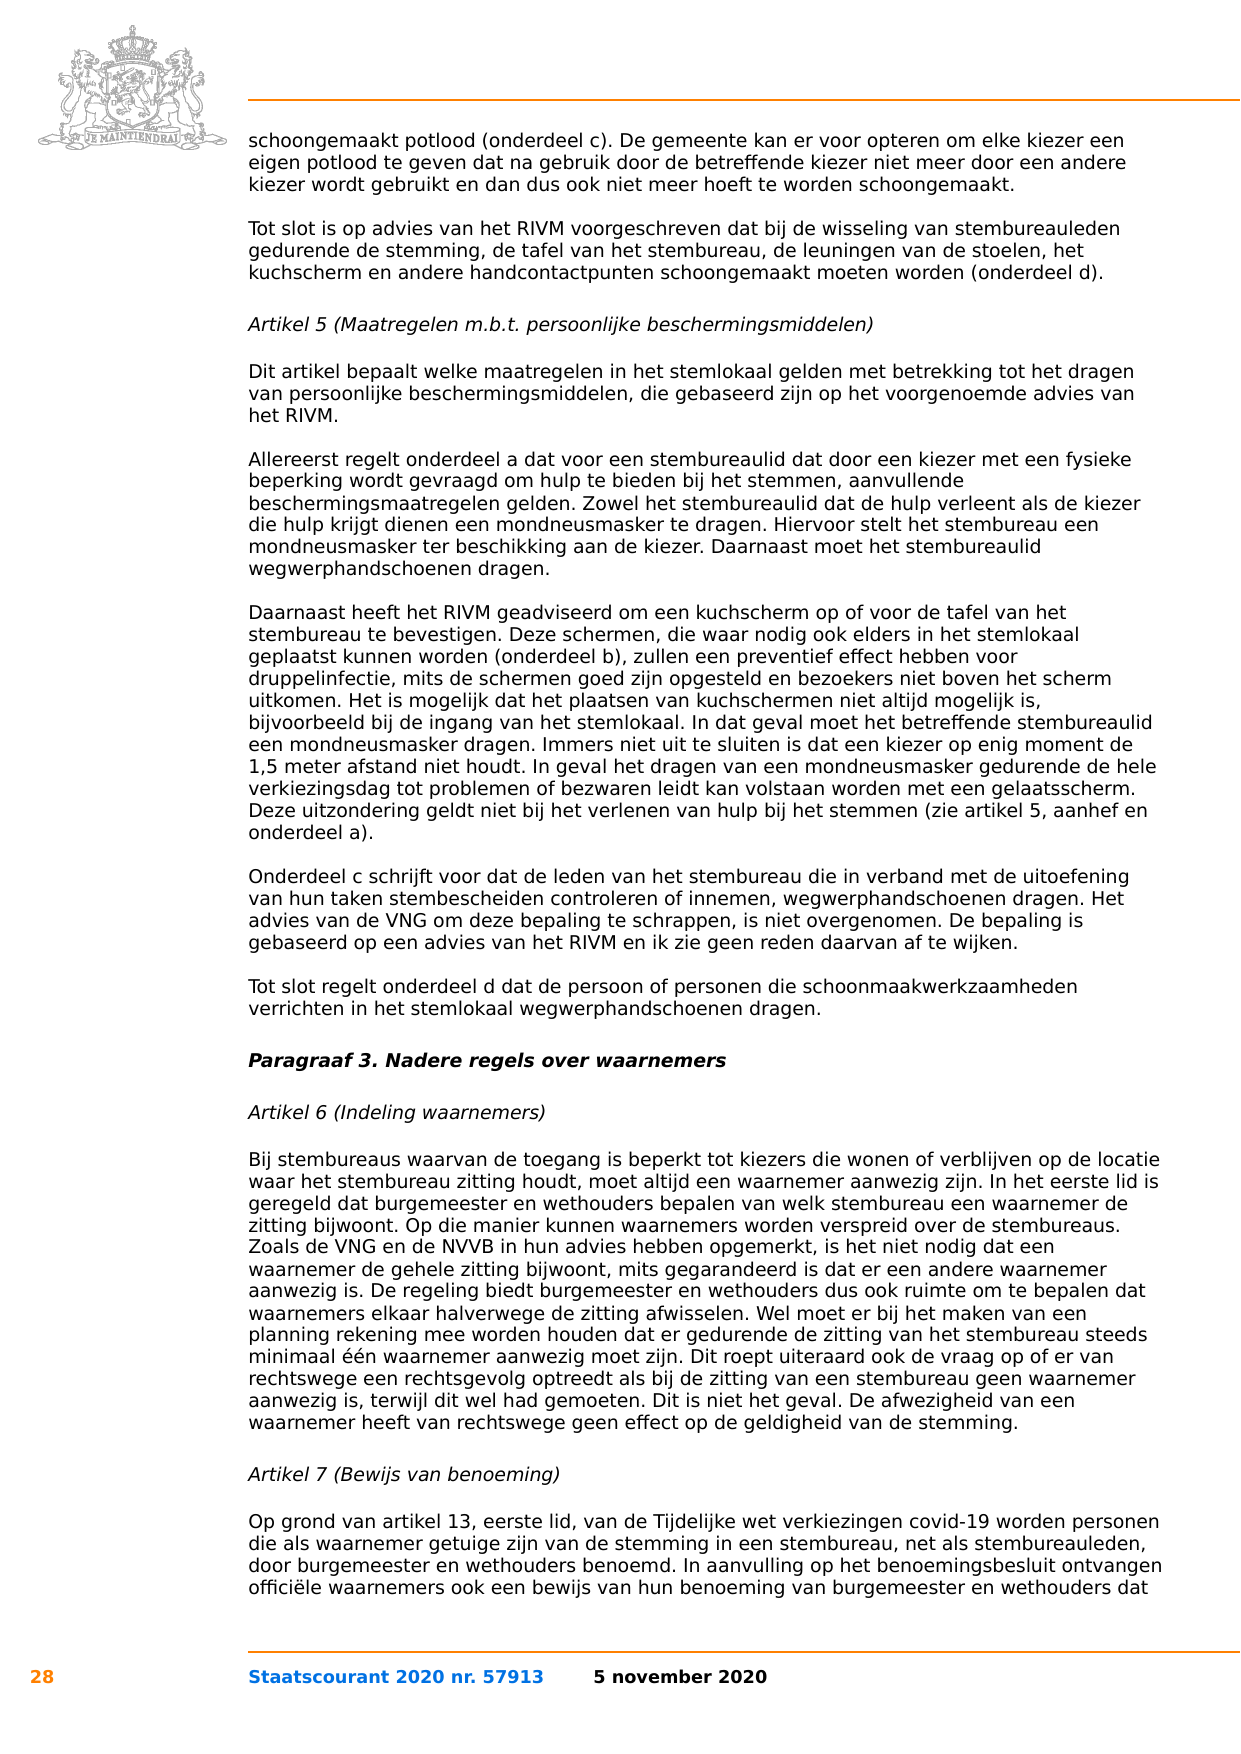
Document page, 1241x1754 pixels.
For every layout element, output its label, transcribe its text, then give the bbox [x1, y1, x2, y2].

text Daarnaast heeft het RIVM geadviseerd om een kuchscherm op of voor de tafel van het stembureau te bevestigen. Deze schermen, die waar nodig ook elders in het stemlokaal geplaatst kunnen worden (onderdeel b), zullen een preventief effect hebben voor druppelinfectie, mits de schermen goed zijn opgesteld en bezoekers niet boven het scherm uitkomen. Het is mogelijk dat het plaatsen van kuchschermen niet altijd mogelijk is, bijvoorbeeld bij de ingang van het stemlokaal. In dat geval moet het betreffende stembureaulid een mondneusmasker dragen. Immers niet uit te sluiten is dat een kiezer op enig moment de 1,5 meter afstand niet houdt. In geval het dragen van een mondneusmasker gedurende de hele verkiezingsdag tot problemen of bezwaren leidt kan volstaan worden met een gelaatsscherm. Deze uitzondering geldt niet bij het verlenen van hulp bij het stemmen (zie artikel 5, aanhef en onderdeel a). [248, 602, 1163, 844]
subtitle Artikel 5 (Maatregelen m.b.t. persoonlijke beschermingsmiddelen) [248, 314, 1163, 336]
text Bij stembureaus waarvan de toegang is beperkt tot kiezers die wonen of verblijven op de locatie waar het stembureau zitting houdt, moet altijd een waarnemer aanwezig zijn. In het eerste lid is geregeld dat burgemeester en wethouders bepalen van welk stembureau een waarnemer de zitting bijwoont. Op die manier kunnen waarnemers worden verspreid over de stembureaus. Zoals de VNG en de NVVB in hun advies hebben opgemerkt, is het niet nodig dat een waarnemer de gehele zitting bijwoont, mits gegarandeerd is dat er een andere waarnemer aanwezig is. De regeling biedt burgemeester en wethouders dus ook ruimte om te bepalen dat waarnemers elkaar halverwege de zitting afwisselen. Wel moet er bij het maken van een planning rekening mee worden houden dat er gedurende de zitting van het stembureau steeds minimaal één waarnemer aanwezig moet zijn. Dit roept uiteraard ook de vraag op of er van rechtswege een rechtsgevolg optreedt als bij de zitting van een stembureau geen waarnemer aanwezig is, terwijl dit wel had gemoeten. Dit is niet het geval. De afwezigheid van een waarnemer heeft van rechtswege geen effect op de geldigheid van de stemming. [248, 1148, 1163, 1434]
text Op grond van artikel 13, eerste lid, van de Tijdelijke wet verkiezingen covid-19 worden personen die als waarnemer getuige zijn van de stemming in een stembureau, net als stembureauleden, door burgemeester en wethouders benoemd. In aanvulling op het benoemingsbesluit ontvangen officiële waarnemers ook een bewijs van hun benoeming van burgemeester en wethouders dat [248, 1511, 1163, 1599]
text Tot slot regelt onderdeel d dat de persoon of personen die schoonmaakwerkzaamheden verrichten in het stemlokaal wegwerphandschoenen dragen. [248, 976, 1163, 1019]
text schoongemaakt potlood (onderdeel c). De gemeente kan er voor opteren om elke kiezer een eigen potlood te geven dat na gebruik door de betreffende kiezer niet meer door een andere kiezer wordt gebruikt en dan dus ook niet meer hoeft te worden schoongemaakt. [248, 130, 1163, 196]
picture [38, 25, 227, 150]
subtitle Artikel 6 (Indeling waarnemers) [248, 1102, 1163, 1123]
subtitle Paragraaf 3. Nadere regels over waarnemers [248, 1049, 1163, 1072]
text Tot slot is op advies van het RIVM voorgeschreven dat bij de wisseling van stembureauleden gedurende de stemming, de tafel van het stembureau, de leuningen van de stoelen, het kuchscherm en andere handcontactpunten schoongemaakt moeten worden (onderdeel d). [248, 218, 1163, 284]
text Allereerst regelt onderdeel a dat voor een stembureaulid dat door een kiezer met een fysieke beperking wordt gevraagd om hulp te bieden bij het stemmen, aanvullende beschermingsmaatregelen gelden. Zowel het stembureaulid dat de hulp verleent als de kiezer die hulp krijgt dienen een mondneusmasker te dragen. Hiervoor stelt het stembureau een mondneusmasker ter beschikking aan de kiezer. Daarnaast moet het stembureaulid wegwerphandschoenen dragen. [248, 448, 1163, 580]
subtitle Artikel 7 (Bewijs van benoeming) [248, 1464, 1163, 1486]
text Dit artikel bepaalt welke maatregelen in het stemlokaal gelden met betrekking tot het dragen van persoonlijke beschermingsmiddelen, die gebaseerd zijn op het voorgenoemde advies van het RIVM. [248, 361, 1163, 427]
text Onderdeel c schrijft voor dat de leden van het stembureau die in verband met de uitoefening van hun taken stembescheiden controleren of innemen, wegwerphandschoenen dragen. Het advies van de VNG om deze bepaling te schrappen, is niet overgenomen. De bepaling is gebaseerd op een advies van het RIVM en ik zie geen reden daarvan af te wijken. [248, 866, 1163, 954]
